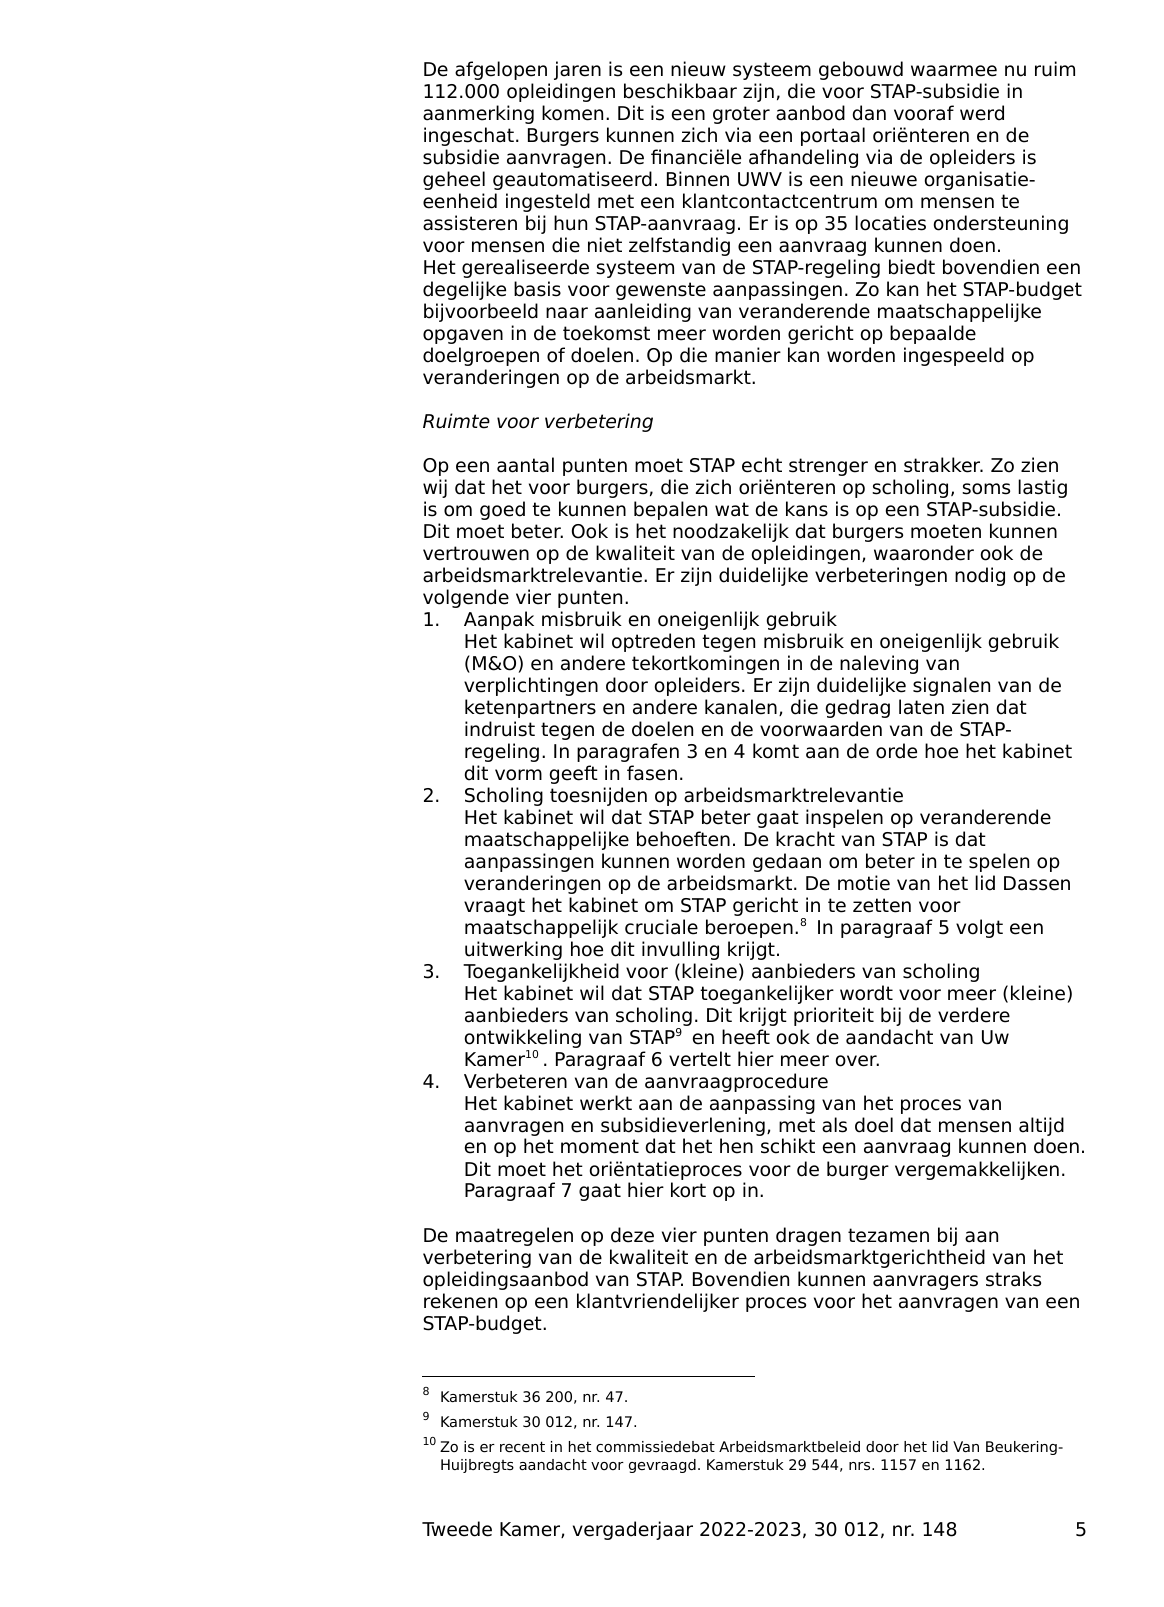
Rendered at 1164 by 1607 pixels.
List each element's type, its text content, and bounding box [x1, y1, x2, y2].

text Op een aantal punten moet STAP echt strenger en strakker. Zo zien wij dat het voor burgers, die zich oriënteren op scholing, soms lastig is om goed te kunnen bepalen wat de kans is op een STAP-subsidie. Dit moet beter. Ook is het noodzakelijk dat burgers moeten kunnen vertrouwen op de kwaliteit van de opleidingen, waaronder ook de arbeidsmarktrelevantie. Er zijn duidelijke verbeteringen nodig op de volgende vier punten. [422, 455, 1087, 609]
text De afgelopen jaren is een nieuw systeem gebouwd waarmee nu ruim 112.000 opleidingen beschikbaar zijn, die voor STAP-subsidie in aanmerking komen. Dit is een groter aanbod dan vooraf werd ingeschat. Burgers kunnen zich via een portaal oriënteren en de subsidie aanvragen. De financiële afhandeling via de opleiders is geheel geautomatiseerd. Binnen UWV is een nieuwe organisatie-eenheid ingesteld met een klantcontactcentrum om mensen te assisteren bij hun STAP-aanvraag. Er is op 35 locaties ondersteuning voor mensen die niet zelfstandig een aanvraag kunnen doen. [422, 59, 1087, 257]
text Het kabinet wil dat STAP beter gaat inspelen op veranderende maatschappelijke behoeften. De kracht van STAP is dat aanpassingen kunnen worden gedaan om beter in te spelen op veranderingen op de arbeidsmarkt. De motie van het lid Dassen vraagt het kabinet om STAP gericht in te zetten voor maatschappelijk cruciale beroepen. In paragraaf 5 volgt een uitwerking hoe dit invulling krijgt. [464, 807, 1087, 961]
text Kamerstuk 36 200, nr. 47. [422, 1385, 1087, 1407]
subtitle Ruimte voor verbetering [422, 411, 1087, 433]
text Kamerstuk 30 012, nr. 147. [422, 1410, 1087, 1432]
text Het kabinet werkt aan de aanpassing van het proces van aanvragen en subsidieverlening, met als doel dat mensen altijd en op het moment dat het hen schikt een aanvraag kunnen doen. Dit moet het oriëntatieproces voor de burger vergemakkelijken. Paragraaf 7 gaat hier kort op in. [464, 1092, 1087, 1202]
text 3. Toegankelijkheid voor (kleine) aanbieders van scholing [422, 961, 1087, 983]
text Het kabinet wil optreden tegen misbruik en oneigenlijk gebruik (M&O) en andere tekortkomingen in de naleving van verplichtingen door opleiders. Er zijn duidelijke signalen van de ketenpartners en andere kanalen, die gedrag laten zien dat indruist tegen de doelen en de voorwaarden van de STAP-regeling. In paragrafen 3 en 4 komt aan de orde hoe het kabinet dit vorm geeft in fasen. [464, 631, 1087, 785]
text Zo is er recent in het commissiedebat Arbeidsmarktbeleid door het lid Van Beukering-Huijbregts aandacht voor gevraagd. Kamerstuk 29 544, nrs. 1157 en 1162. [422, 1435, 1087, 1474]
text 4. Verbeteren van de aanvraagprocedure [422, 1071, 1087, 1092]
text De maatregelen op deze vier punten dragen tezamen bij aan verbetering van de kwaliteit en de arbeidsmarktgerichtheid van het opleidingsaanbod van STAP. Bovendien kunnen aanvragers straks rekenen op een klantvriendelijker proces voor het aanvragen van een STAP-budget. [422, 1224, 1087, 1334]
text 1. Aanpak misbruik en oneigenlijk gebruik [422, 609, 1087, 631]
text Het kabinet wil dat STAP toegankelijker wordt voor meer (kleine) aanbieders van scholing. Dit krijgt prioriteit bij de verdere ontwikkeling van STAP en heeft ook de aandacht van Uw Kamer. Paragraaf 6 vertelt hier meer over. [464, 983, 1087, 1071]
text Het gerealiseerde systeem van de STAP-regeling biedt bovendien een degelijke basis voor gewenste aanpassingen. Zo kan het STAP-budget bijvoorbeeld naar aanleiding van veranderende maatschappelijke opgaven in de toekomst meer worden gericht op bepaalde doelgroepen of doelen. Op die manier kan worden ingespeeld op veranderingen op de arbeidsmarkt. [422, 257, 1087, 389]
text 2. Scholing toesnijden op arbeidsmarktrelevantie [422, 785, 1087, 807]
